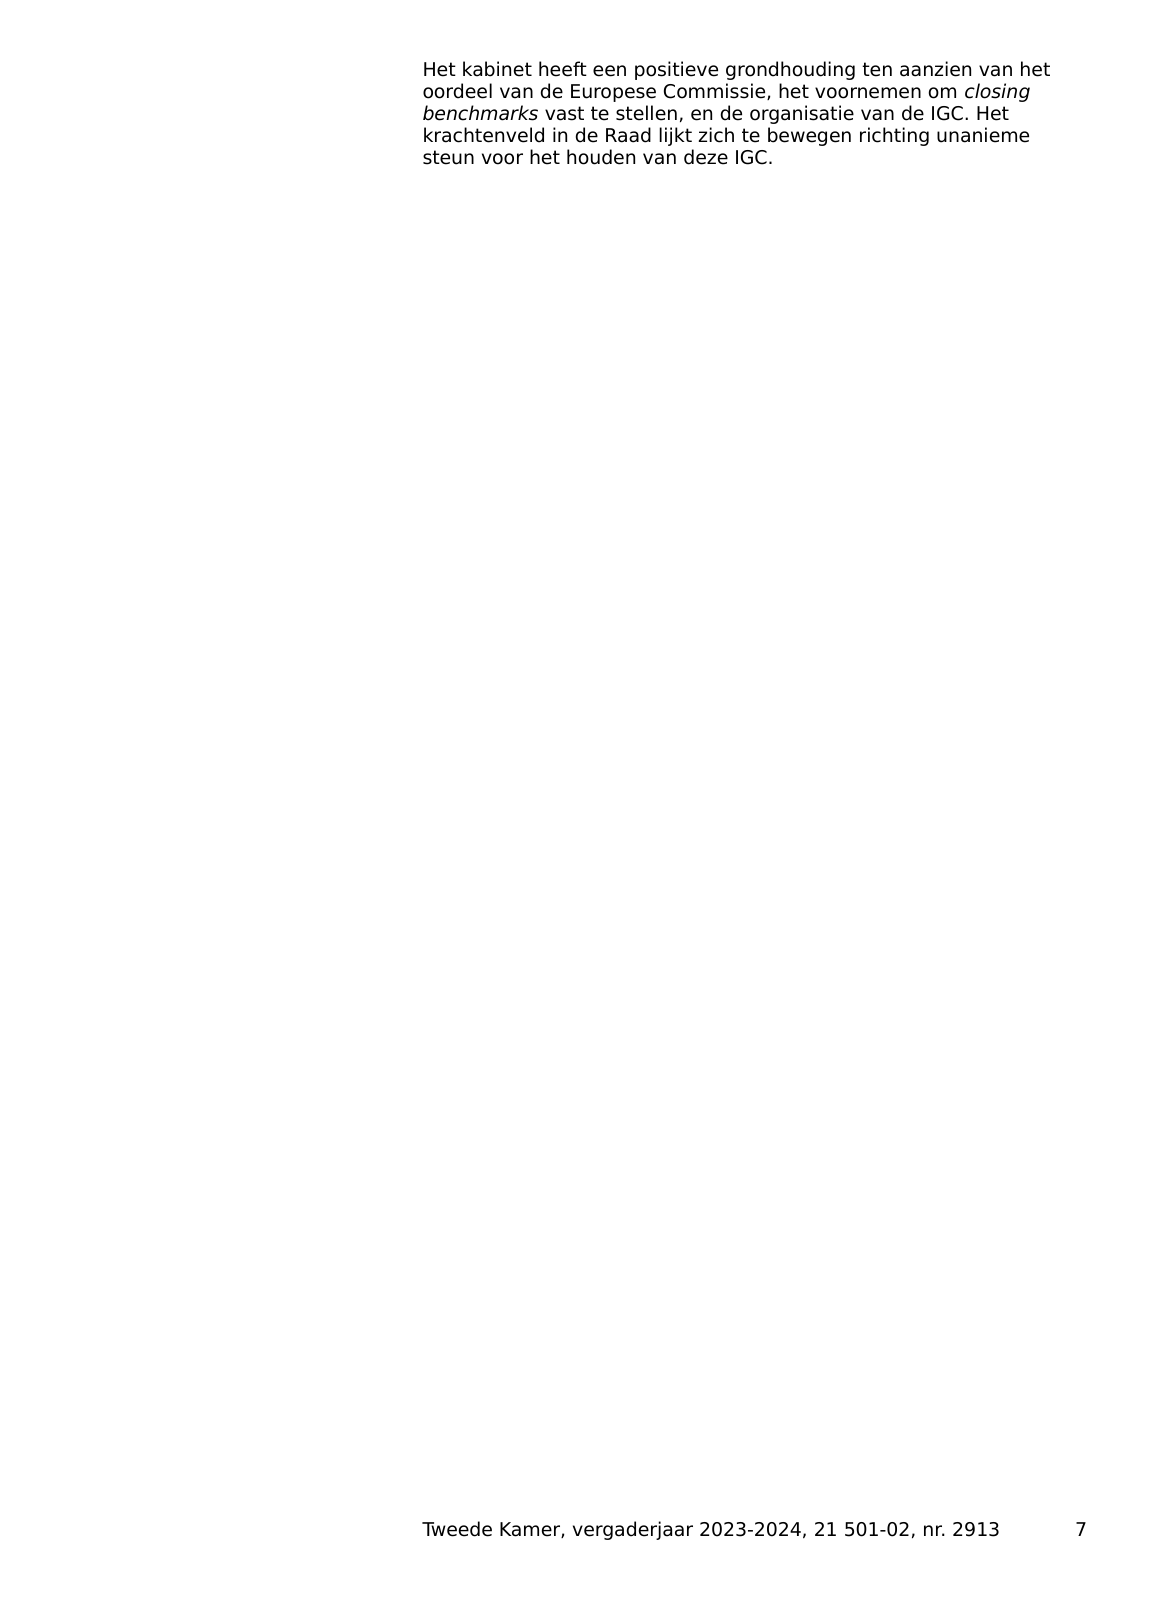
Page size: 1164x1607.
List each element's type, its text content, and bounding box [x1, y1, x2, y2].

text Het kabinet heeft een positieve grondhouding ten aanzien van het oordeel van de Europese Commissie, het voornemen om closing benchmarks vast te stellen, en de organisatie van de IGC. Het krachtenveld in de Raad lijkt zich te bewegen richting unanieme steun voor het houden van deze IGC. [422, 59, 1087, 169]
